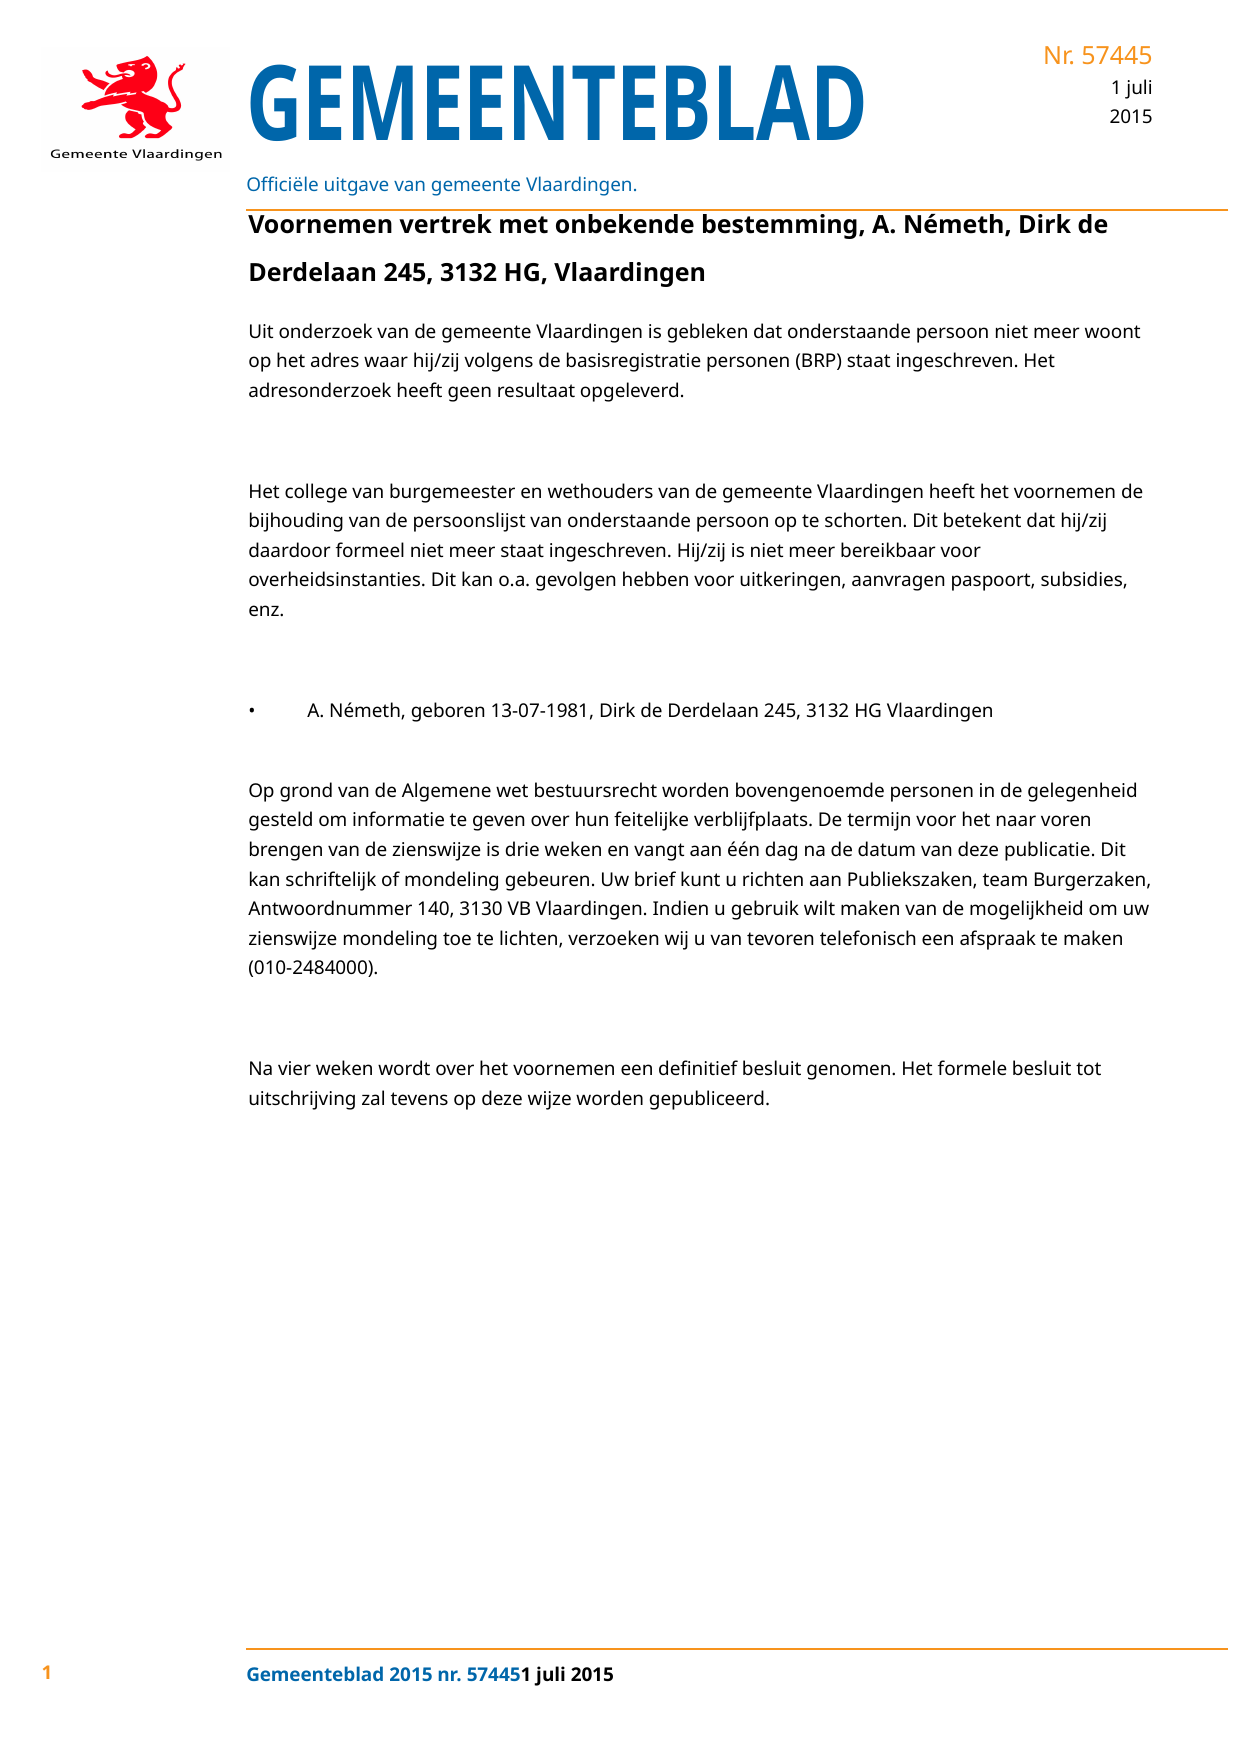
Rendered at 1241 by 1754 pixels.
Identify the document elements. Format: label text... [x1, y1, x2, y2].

list A. Németh, geboren 13-07-1981, Dirk de Derdelaan 245, 3132 HG Vlaardingen [248, 697, 1152, 723]
text Voornemen vertrek met onbekende bestemming, A. Németh, Dirk de Derdelaan 245, 3132 HG, Vlaardingen [248, 211, 1152, 288]
text Uit onderzoek van de gemeente Vlaardingen is gebleken dat onderstaande persoon niet meer woont op het adres waar hij/zij volgens de basisregistratie personen (BRP) staat ingeschreven. Het adresonderzoek heeft geen resultaat opgeleverd. [248, 318, 1152, 403]
text Het college van burgemeester en wethouders van de gemeente Vlaardingen heeft het voornemen de bijhouding van de persoonslijst van onderstaande persoon op te schorten. Dit betekent dat hij/zij daardoor formeel niet meer staat ingeschreven. Hij/zij is niet meer bereikbaar voor overheidsinstanties. Dit kan o.a. gevolgen hebben voor uitkeringen, aanvragen paspoort, subsidies, enz. [248, 478, 1152, 622]
text Op grond van de Algemene wet bestuursrecht worden bovengenoemde personen in de gelegenheid gesteld om informatie te geven over hun feitelijke verblijfplaats. De termijn voor het naar voren brengen van de zienswijze is drie weken en vangt aan één dag na de datum van deze publicatie. Dit kan schriftelijk of mondeling gebeuren. Uw brief kunt u richten aan Publiekszaken, team Burgerzaken, Antwoordnummer 140, 3130 VB Vlaardingen. Indien u gebruik wilt maken van de mogelijkheid om uw zienswijze mondeling toe te lichten, verzoeken wij u van tevoren telefonisch een afspraak te maken (010-2484000). [248, 777, 1152, 980]
picture [41, 47, 231, 172]
text Na vier weken wordt over het voornemen een definitief besluit genomen. Het formele besluit tot uitschrijving zal tevens op deze wijze worden gepubliceerd. [248, 1055, 1152, 1111]
